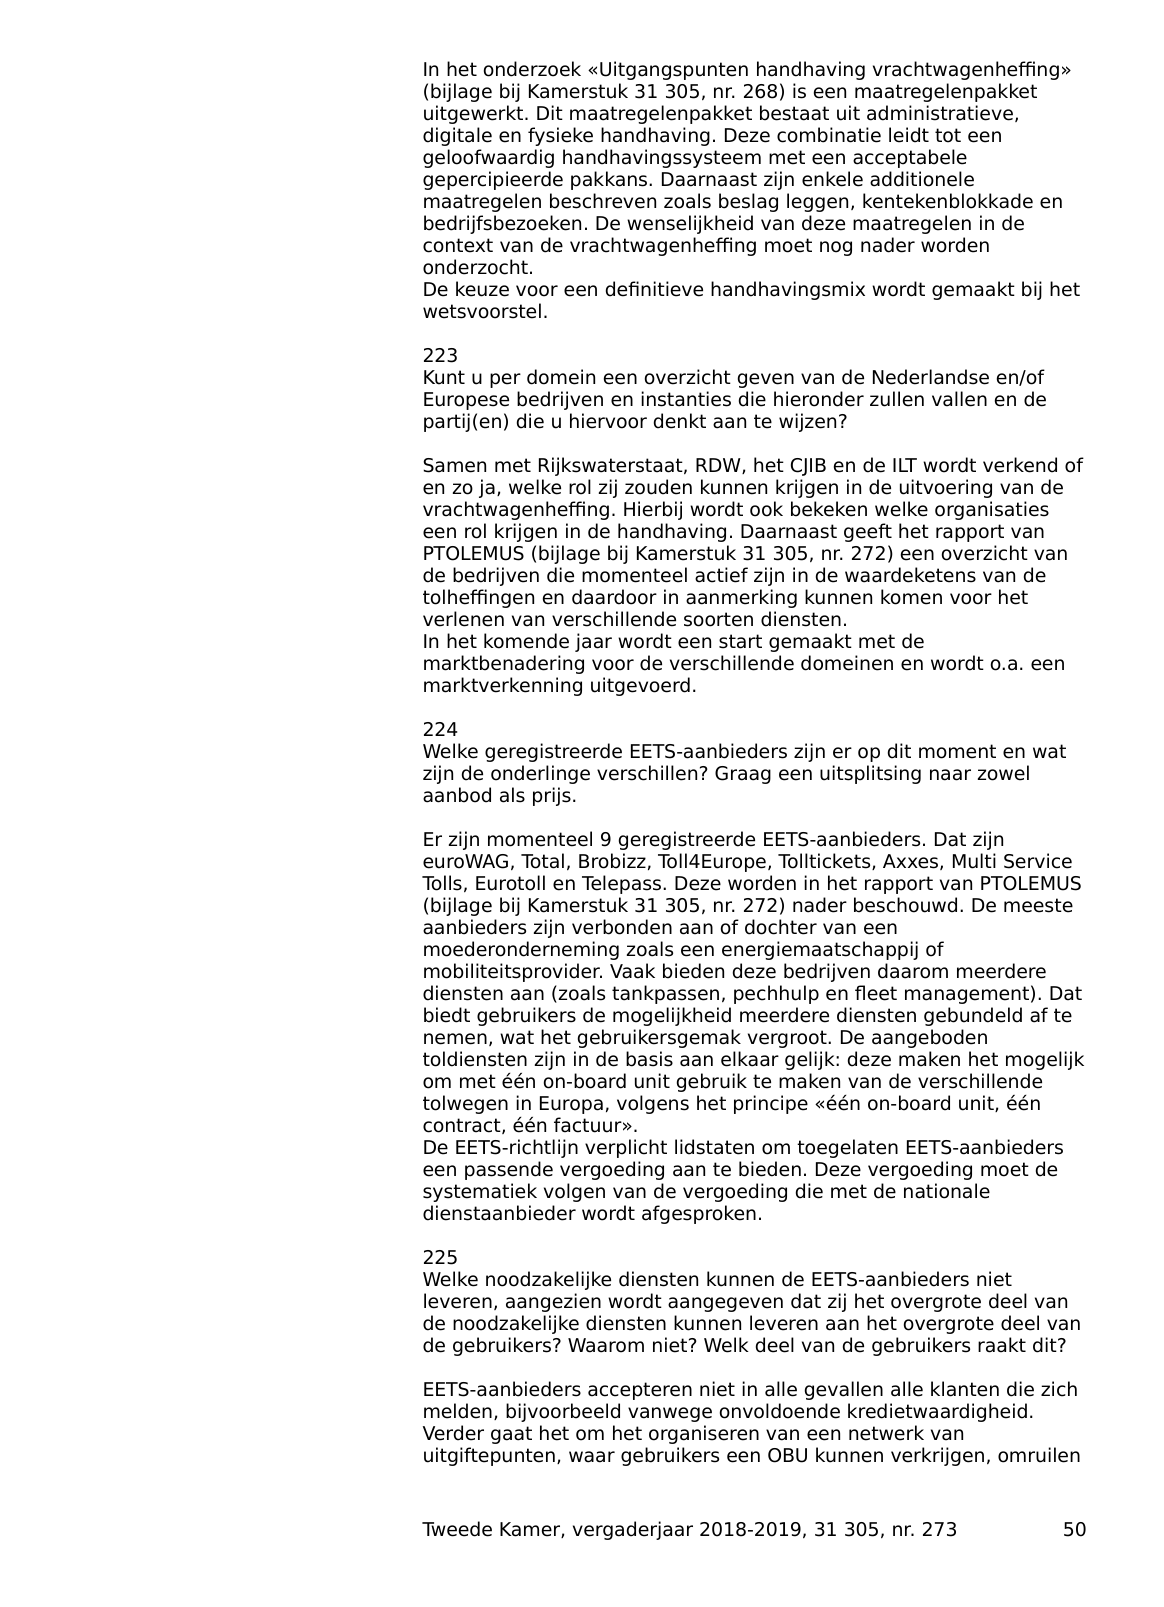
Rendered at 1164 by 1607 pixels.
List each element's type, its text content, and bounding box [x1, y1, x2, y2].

text Welke geregistreerde EETS-aanbieders zijn er op dit moment en wat zijn de onderlinge verschillen? Graag een uitsplitsing naar zowel aanbod als prijs. [422, 741, 1087, 807]
text EETS-aanbieders accepteren niet in alle gevallen alle klanten die zich melden, bijvoorbeeld vanwege onvoldoende kredietwaardigheid. Verder gaat het om het organiseren van een netwerk van uitgiftepunten, waar gebruikers een OBU kunnen verkrijgen, omruilen [422, 1379, 1087, 1467]
text Er zijn momenteel 9 geregistreerde EETS-aanbieders. Dat zijn euroWAG, Total, Brobizz, Toll4Europe, Tolltickets, Axxes, Multi Service Tolls, Eurotoll en Telepass. Deze worden in het rapport van PTOLEMUS (bijlage bij Kamerstuk 31 305, nr. 272) nader beschouwd. De meeste aanbieders zijn verbonden aan of dochter van een moederonderneming zoals een energiemaatschappij of mobiliteitsprovider. Vaak bieden deze bedrijven daarom meerdere diensten aan (zoals tankpassen, pechhulp en fleet management). Dat biedt gebruikers de mogelijkheid meerdere diensten gebundeld af te nemen, wat het gebruikersgemak vergroot. De aangeboden toldiensten zijn in de basis aan elkaar gelijk: deze maken het mogelijk om met één on-board unit gebruik te maken van de verschillende tolwegen in Europa, volgens het principe «één on-board unit, één contract, één factuur». [422, 829, 1087, 1137]
text In het onderzoek «Uitgangspunten handhaving vrachtwagenheffing» (bijlage bij Kamerstuk 31 305, nr. 268) is een maatregelenpakket uitgewerkt. Dit maatregelenpakket bestaat uit administratieve, digitale en fysieke handhaving. Deze combinatie leidt tot een geloofwaardig handhavingssysteem met een acceptabele gepercipieerde pakkans. Daarnaast zijn enkele additionele maatregelen beschreven zoals beslag leggen, kentekenblokkade en bedrijfsbezoeken. De wenselijkheid van deze maatregelen in de context van de vrachtwagenheffing moet nog nader worden onderzocht. [422, 59, 1087, 279]
text De keuze voor een definitieve handhavingsmix wordt gemaakt bij het wetsvoorstel. [422, 279, 1087, 323]
text De EETS-richtlijn verplicht lidstaten om toegelaten EETS-aanbieders een passende vergoeding aan te bieden. Deze vergoeding moet de systematiek volgen van de vergoeding die met de nationale dienstaanbieder wordt afgesproken. [422, 1137, 1087, 1225]
text Samen met Rijkswaterstaat, RDW, het CJIB en de ILT wordt verkend of en zo ja, welke rol zij zouden kunnen krijgen in de uitvoering van de vrachtwagenheffing. Hierbij wordt ook bekeken welke organisaties een rol krijgen in de handhaving. Daarnaast geeft het rapport van PTOLEMUS (bijlage bij Kamerstuk 31 305, nr. 272) een overzicht van de bedrijven die momenteel actief zijn in de waardeketens van de tolheffingen en daardoor in aanmerking kunnen komen voor het verlenen van verschillende soorten diensten. [422, 455, 1087, 631]
text 223 [422, 345, 1087, 367]
text Welke noodzakelijke diensten kunnen de EETS-aanbieders niet leveren, aangezien wordt aangegeven dat zij het overgrote deel van de noodzakelijke diensten kunnen leveren aan het overgrote deel van de gebruikers? Waarom niet? Welk deel van de gebruikers raakt dit? [422, 1269, 1087, 1357]
text 225 [422, 1247, 1087, 1269]
text Kunt u per domein een overzicht geven van de Nederlandse en/of Europese bedrijven en instanties die hieronder zullen vallen en de partij(en) die u hiervoor denkt aan te wijzen? [422, 367, 1087, 433]
text In het komende jaar wordt een start gemaakt met de marktbenadering voor de verschillende domeinen en wordt o.a. een marktverkenning uitgevoerd. [422, 631, 1087, 697]
text 224 [422, 719, 1087, 741]
